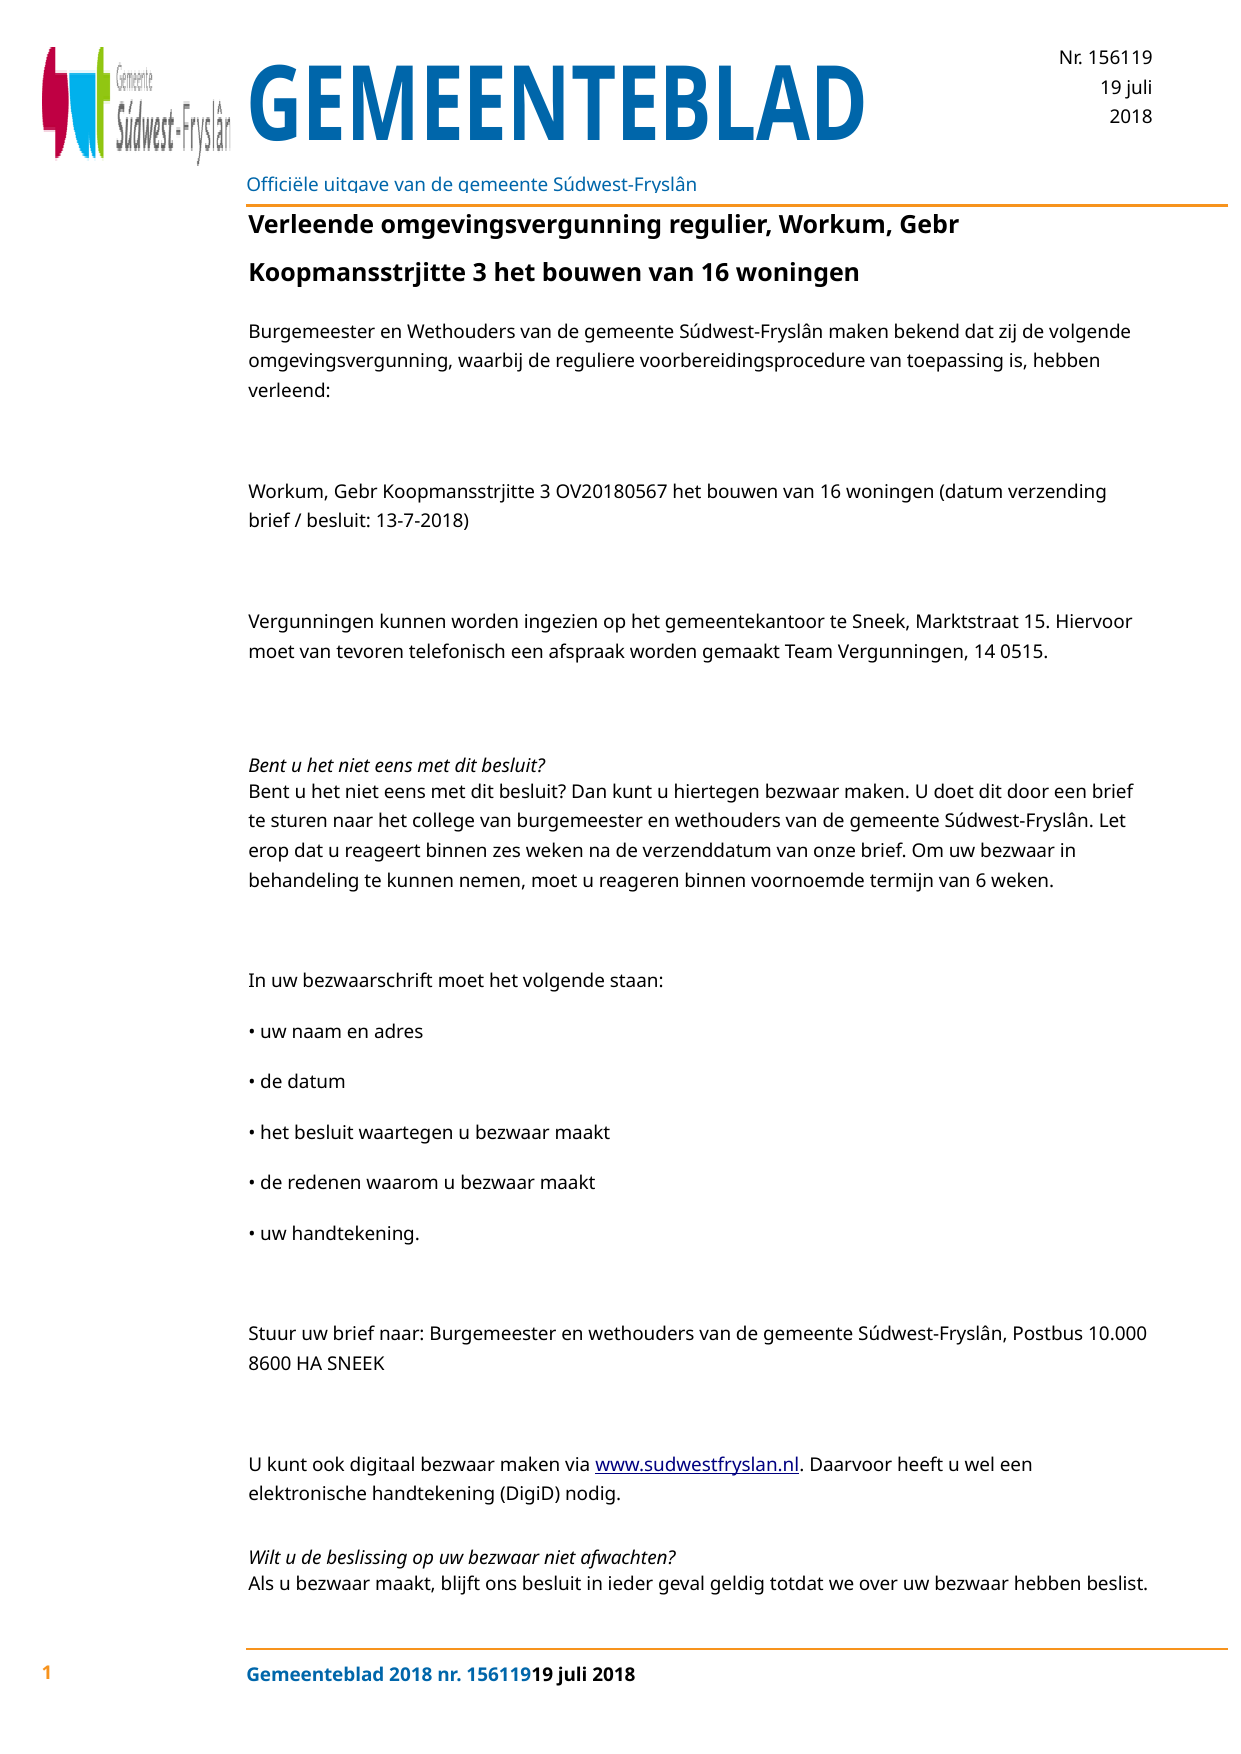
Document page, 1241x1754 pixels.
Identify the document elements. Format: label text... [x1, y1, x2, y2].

text Wilt u de beslissing op uw bezwaar niet afwachten? [248, 1544, 1152, 1570]
text Workum, Gebr Koopmansstrjitte 3 OV20180567 het bouwen van 16 woningen (datum verzending brief / besluit: 13-7-2018) [248, 478, 1152, 533]
text Bent u het niet eens met dit besluit? Dan kunt u hiertegen bezwaar maken. U doet dit door een brief te sturen naar het college van burgemeester en wethouders van de gemeente Súdwest-Fryslân. Let erop dat u reageert binnen zes weken na de verzenddatum van onze brief. Om uw bezwaar in behandeling te kunnen nemen, moet u reageren binnen voornoemde termijn van 6 weken. [248, 778, 1152, 892]
text U kunt ook digitaal bezwaar maken via www.sudwestfryslan.nl. Daarvoor heeft u wel een elektronische handtekening (DigiD) nodig. [248, 1451, 1152, 1506]
text • het besluit waartegen u bezwaar maakt [248, 1119, 1152, 1144]
text Vergunningen kunnen worden ingezien op het gemeentekantoor te Sneek, Marktstraat 15. Hiervoor moet van tevoren telefonisch een afspraak worden gemaakt Team Vergunningen, 14 0515. [248, 608, 1152, 664]
picture [41, 47, 231, 172]
text • de datum [248, 1068, 1152, 1094]
text Burgemeester en Wethouders van de gemeente Súdwest-Fryslân maken bekend dat zij de volgende omgevingsvergunning, waarbij de reguliere voorbereidingsprocedure van toepassing is, hebben verleend: [248, 318, 1152, 403]
text Verleende omgevingsvergunning regulier, Workum, Gebr Koopmansstrjitte 3 het bouwen van 16 woningen [248, 207, 1152, 288]
text Bent u het niet eens met dit besluit? [248, 752, 1152, 778]
text Stuur uw brief naar: Burgemeester en wethouders van de gemeente Súdwest-Fryslân, Postbus 10.000 8600 HA SNEEK [248, 1321, 1152, 1376]
text Als u bezwaar maakt, blijft ons besluit in ieder geval geldig totdat we over uw bezwaar hebben beslist. [248, 1570, 1152, 1596]
text • de redenen waarom u bezwaar maakt [248, 1169, 1152, 1195]
text In uw bezwaarschrift moet het volgende staan: [248, 968, 1152, 993]
text • uw handtekening. [248, 1220, 1152, 1245]
text • uw naam en adres [248, 1018, 1152, 1044]
